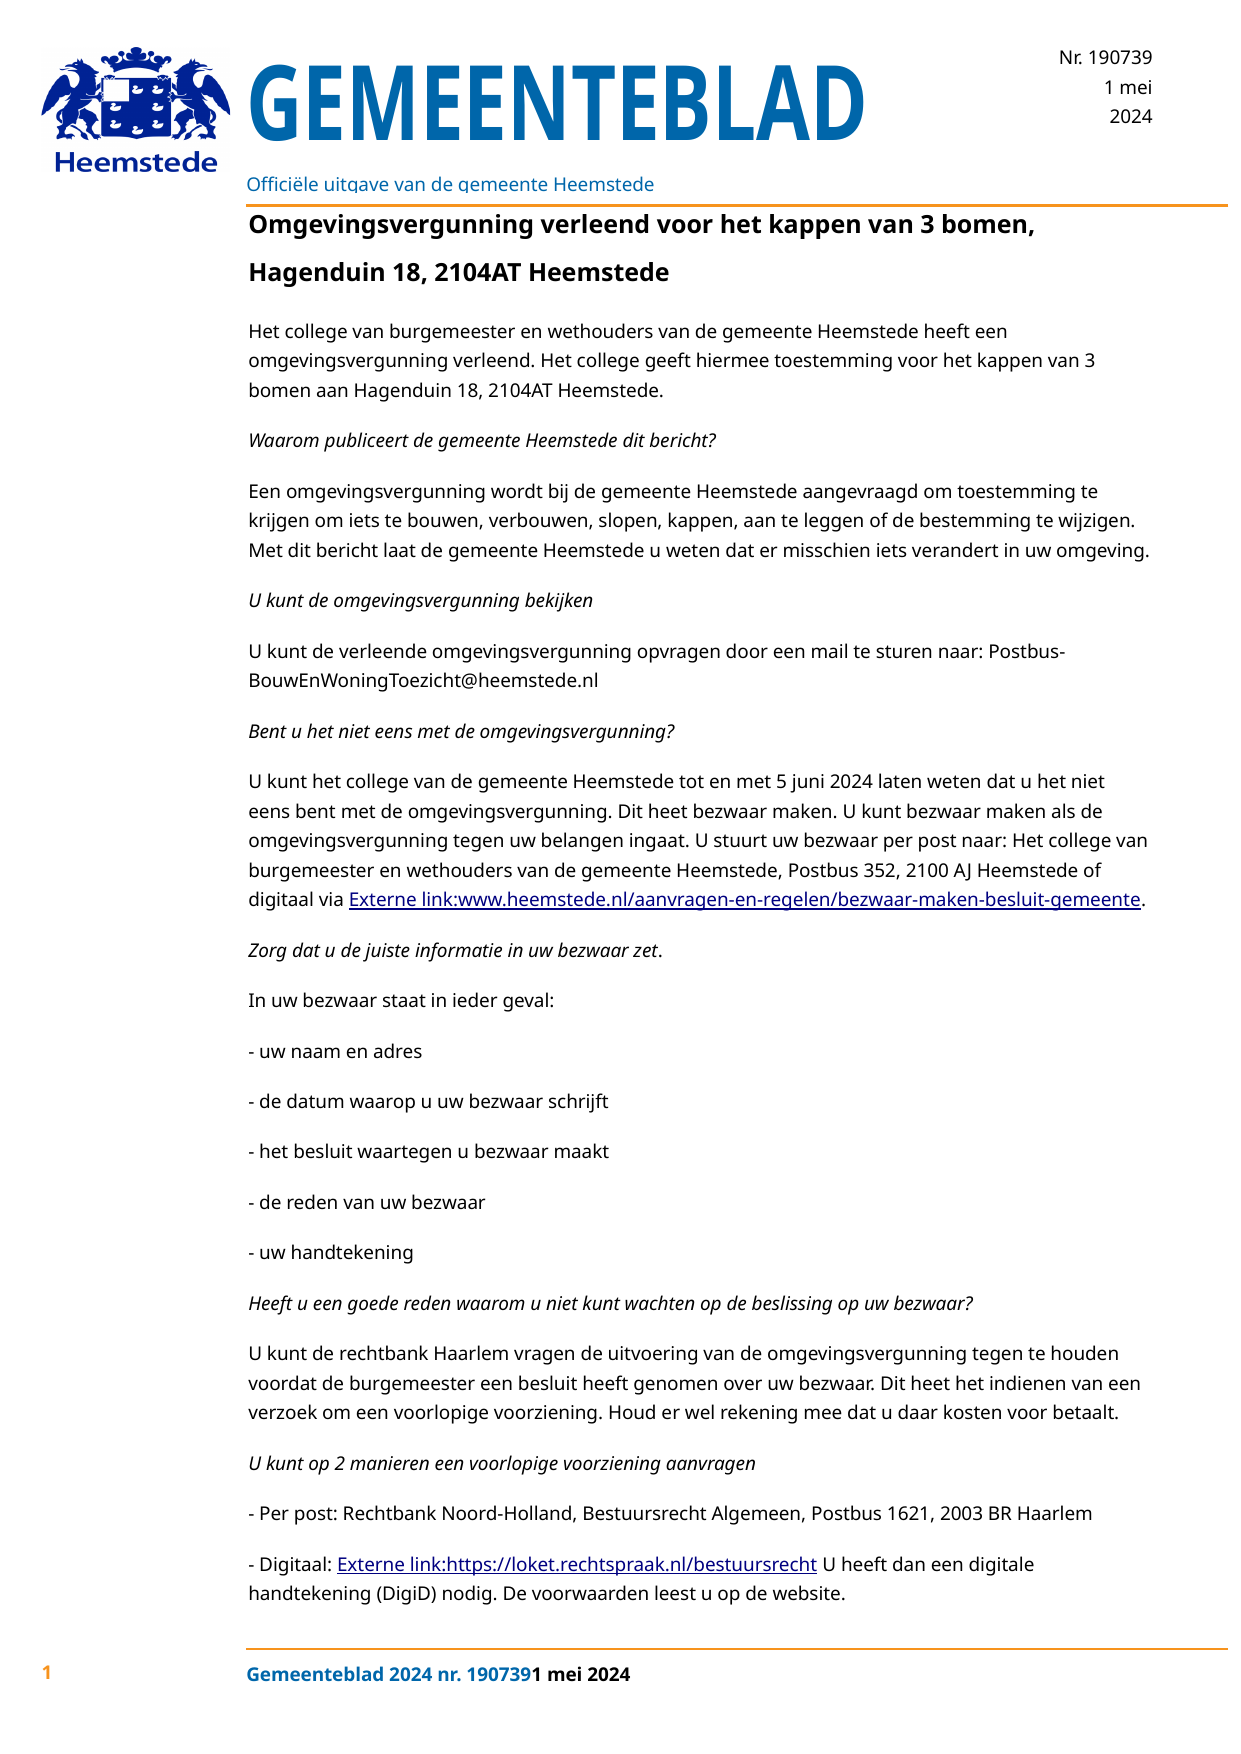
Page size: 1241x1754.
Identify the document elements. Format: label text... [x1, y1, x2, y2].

text Het college van burgemeester en wethouders van de gemeente Heemstede heeft een omgevingsvergunning verleend. Het college geeft hiermee toestemming voor het kappen van 3 bomen aan Hagenduin 18, 2104AT Heemstede. [248, 318, 1152, 403]
text U kunt de omgevingsvergunning bekijken [248, 587, 1152, 613]
text - Digitaal: Externe link:https://loket.rechtspraak.nl/bestuursrecht U heeft dan een digitale handtekening (DigiD) nodig. De voorwaarden leest u op de website. [248, 1551, 1152, 1606]
text - uw naam en adres [248, 1038, 1152, 1064]
text - de reden van uw bezwaar [248, 1189, 1152, 1215]
text Bent u het niet eens met de omgevingsvergunning? [248, 718, 1152, 744]
text Omgevingsvergunning verleend voor het kappen van 3 bomen, Hagenduin 18, 2104AT Heemstede [248, 207, 1152, 288]
text Waarom publiceert de gemeente Heemstede dit bericht? [248, 427, 1152, 453]
picture [41, 47, 231, 172]
text - Per post: Rechtbank Noord-Holland, Bestuursrecht Algemeen, Postbus 1621, 2003 BR Haarlem [248, 1500, 1152, 1526]
text In uw bezwaar staat in ieder geval: [248, 987, 1152, 1013]
text - de datum waarop u uw bezwaar schrijft [248, 1088, 1152, 1114]
text Een omgevingsvergunning wordt bij de gemeente Heemstede aangevraagd om toestemming te krijgen om iets te bouwen, verbouwen, slopen, kappen, aan te leggen of de bestemming te wijzigen. Met dit bericht laat de gemeente Heemstede u weten dat er misschien iets verandert in uw omgeving. [248, 478, 1152, 563]
text U kunt op 2 manieren een voorlopige voorziening aanvragen [248, 1450, 1152, 1476]
text Zorg dat u de juiste informatie in uw bezwaar zet. [248, 937, 1152, 963]
text U kunt de verleende omgevingsvergunning opvragen door een mail te sturen naar: Postbus-BouwEnWoningToezicht@heemstede.nl [248, 638, 1152, 693]
text U kunt de rechtbank Haarlem vragen de uitvoering van de omgevingsvergunning tegen te houden voordat de burgemeester een besluit heeft genomen over uw bezwaar. Dit heet het indienen van een verzoek om een voorlopige voorziening. Houd er wel rekening mee dat u daar kosten voor betaalt. [248, 1340, 1152, 1425]
text Heeft u een goede reden waarom u niet kunt wachten op de beslissing op uw bezwaar? [248, 1290, 1152, 1316]
text - uw handtekening [248, 1239, 1152, 1265]
text - het besluit waartegen u bezwaar maakt [248, 1139, 1152, 1164]
text U kunt het college van de gemeente Heemstede tot en met 5 juni 2024 laten weten dat u het niet eens bent met de omgevingsvergunning. Dit heet bezwaar maken. U kunt bezwaar maken als de omgevingsvergunning tegen uw belangen ingaat. U stuurt uw bezwaar per post naar: Het college van burgemeester en wethouders van de gemeente Heemstede, Postbus 352, 2100 AJ Heemstede of digitaal via Externe link:www.heemstede.nl/aanvragen-en-regelen/bezwaar-maken-besluit-gemeente. [248, 768, 1152, 912]
